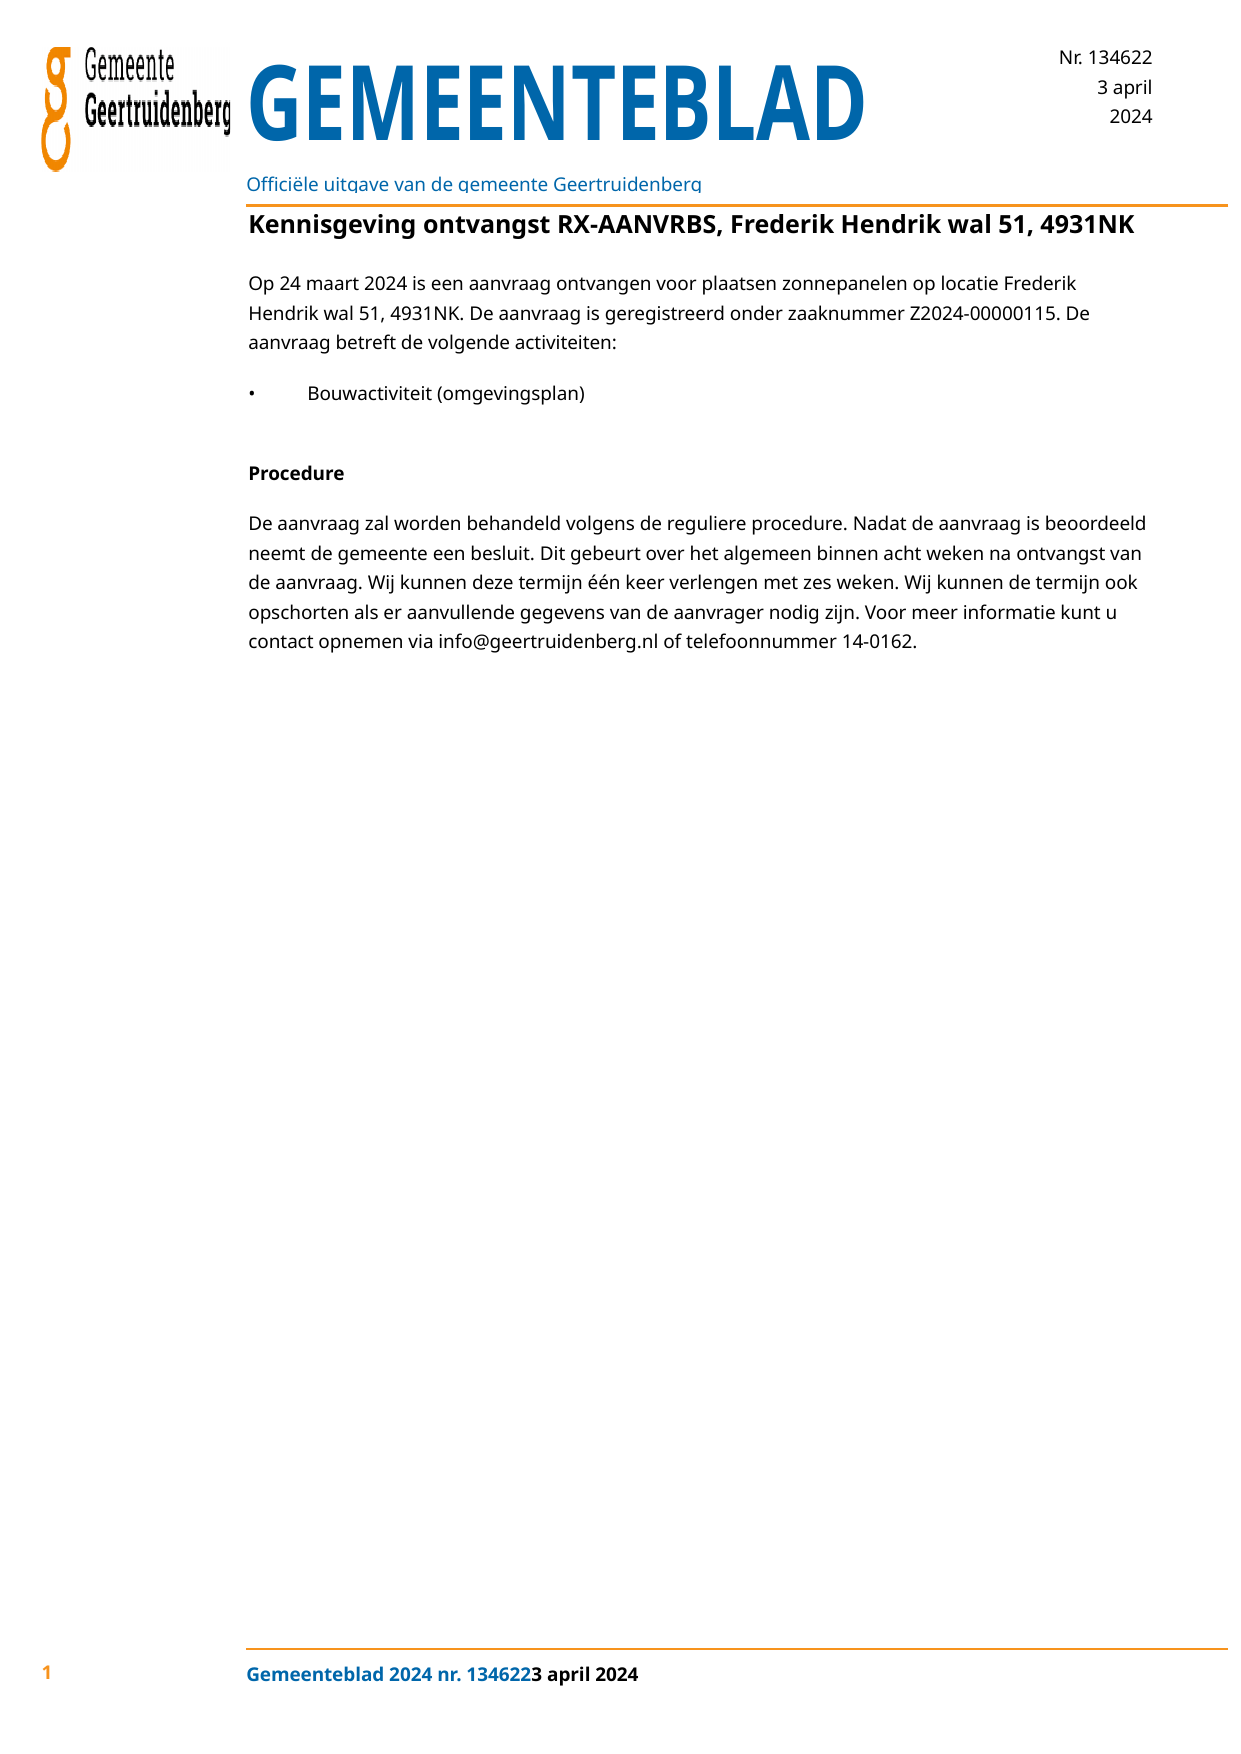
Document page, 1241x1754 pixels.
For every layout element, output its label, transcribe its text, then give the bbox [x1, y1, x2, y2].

list Bouwactiviteit (omgevingsplan) [248, 380, 1152, 406]
text De aanvraag zal worden behandeld volgens de reguliere procedure. Nadat de aanvraag is beoordeeld neemt de gemeente een besluit. Dit gebeurt over het algemeen binnen acht weken na ontvangst van de aanvraag. Wij kunnen deze termijn één keer verlengen met zes weken. Wij kunnen de termijn ook opschorten als er aanvullende gegevens van de aanvrager nodig zijn. Voor meer informatie kunt u contact opnemen via info@geertruidenberg.nl of telefoonnummer 14-0162. [248, 510, 1152, 654]
text Procedure [248, 460, 1152, 486]
picture [41, 47, 231, 172]
text Kennisgeving ontvangst RX-AANVRBS, Frederik Hendrik wal 51, 4931NK [248, 207, 1152, 241]
text Op 24 maart 2024 is een aanvraag ontvangen voor plaatsen zonnepanelen op locatie Frederik Hendrik wal 51, 4931NK. De aanvraag is geregistreerd onder zaaknummer Z2024-00000115. De aanvraag betreft de volgende activiteiten: [248, 270, 1152, 355]
